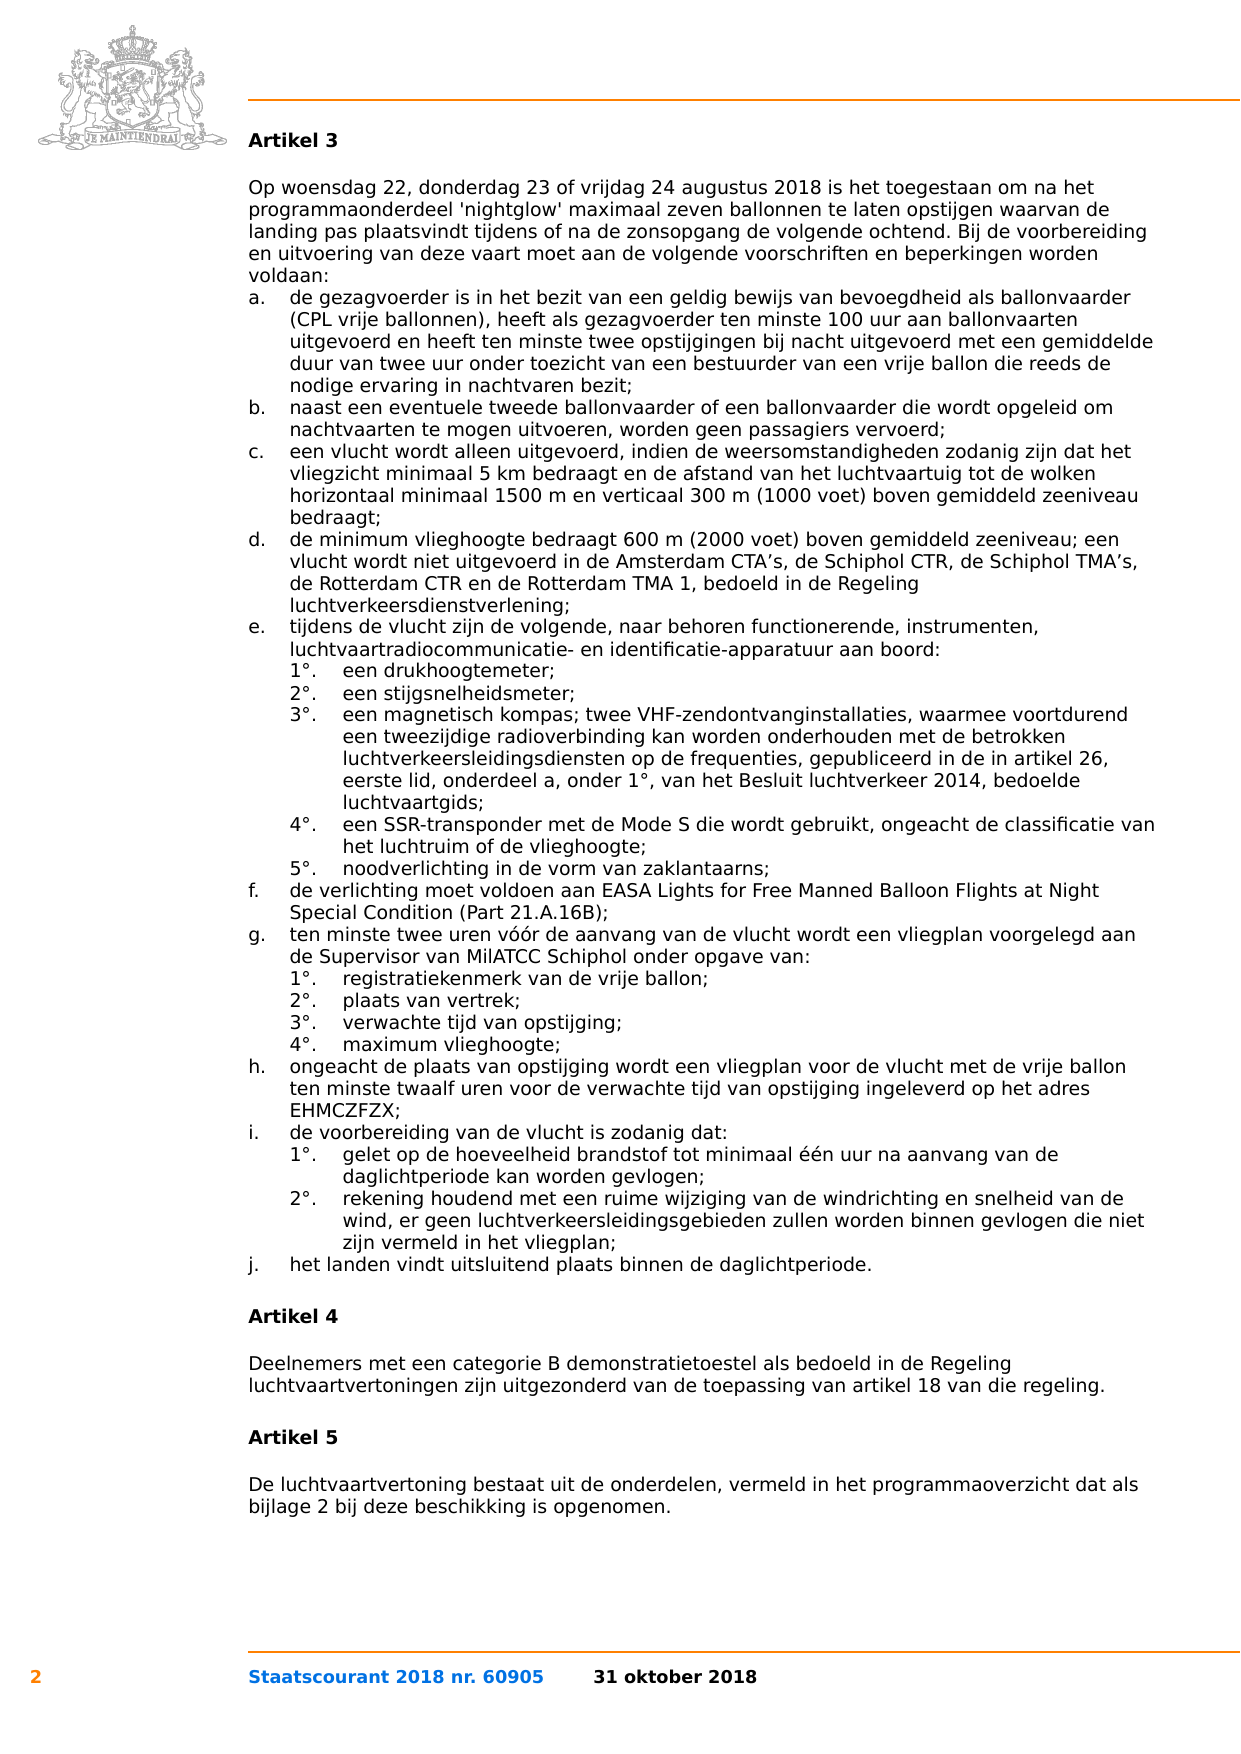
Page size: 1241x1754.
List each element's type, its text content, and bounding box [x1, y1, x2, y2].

subtitle Artikel 3 [248, 130, 1163, 152]
text d. de minimum vlieghoogte bedraagt 600 m (2000 voet) boven gemiddeld zeeniveau; een vlucht wordt niet uitgevoerd in de Amsterdam CTA’s, de Schiphol CTR, de Schiphol TMA’s, de Rotterdam CTR en de Rotterdam TMA 1, bedoeld in de Regeling luchtverkeersdienstverlening; [248, 528, 1163, 616]
text Op woensdag 22, donderdag 23 of vrijdag 24 augustus 2018 is het toegestaan om na het programmaonderdeel 'nightglow' maximaal zeven ballonnen te laten opstijgen waarvan de landing pas plaatsvindt tijdens of na de zonsopgang de volgende ochtend. Bij de voorbereiding en uitvoering van deze vaart moet aan de volgende voorschriften en beperkingen worden voldaan: [248, 177, 1163, 287]
text 5°. noodverlichting in de vorm van zaklantaarns; [289, 858, 1163, 880]
text e. tijdens de vlucht zijn de volgende, naar behoren functionerende, instrumenten, luchtvaartradiocommunicatie- en identificatie-apparatuur aan boord: [248, 616, 1163, 660]
text De luchtvaartvertoning bestaat uit de onderdelen, vermeld in het programmaoverzicht dat als bijlage 2 bij deze beschikking is opgenomen. [248, 1474, 1163, 1518]
text h. ongeacht de plaats van opstijging wordt een vliegplan voor de vlucht met de vrije ballon ten minste twaalf uren voor de verwachte tijd van opstijging ingeleverd op het adres EHMCZFZX; [248, 1056, 1163, 1122]
text 4°. een SSR-transponder met de Mode S die wordt gebruikt, ongeacht de classificatie van het luchtruim of de vlieghoogte; [289, 814, 1163, 858]
text 1°. registratiekenmerk van de vrije ballon; [289, 968, 1163, 990]
text 2°. plaats van vertrek; [289, 990, 1163, 1012]
text 2°. rekening houdend met een ruime wijziging van de windrichting en snelheid van de wind, er geen luchtverkeersleidingsgebieden zullen worden binnen gevlogen die niet zijn vermeld in het vliegplan; [289, 1188, 1163, 1254]
text j. het landen vindt uitsluitend plaats binnen de daglichtperiode. [248, 1254, 1163, 1276]
text Deelnemers met een categorie B demonstratietoestel als bedoeld in de Regeling luchtvaartvertoningen zijn uitgezonderd van de toepassing van artikel 18 van die regeling. [248, 1353, 1163, 1397]
subtitle Artikel 4 [248, 1306, 1163, 1328]
text b. naast een eventuele tweede ballonvaarder of een ballonvaarder die wordt opgeleid om nachtvaarten te mogen uitvoeren, worden geen passagiers vervoerd; [248, 397, 1163, 441]
text c. een vlucht wordt alleen uitgevoerd, indien de weersomstandigheden zodanig zijn dat het vliegzicht minimaal 5 km bedraagt en de afstand van het luchtvaartuig tot de wolken horizontaal minimaal 1500 m en verticaal 300 m (1000 voet) boven gemiddeld zeeniveau bedraagt; [248, 441, 1163, 528]
text 2°. een stijgsnelheidsmeter; [289, 682, 1163, 704]
text a. de gezagvoerder is in het bezit van een geldig bewijs van bevoegdheid als ballonvaarder (CPL vrije ballonnen), heeft als gezagvoerder ten minste 100 uur aan ballonvaarten uitgevoerd en heeft ten minste twee opstijgingen bij nacht uitgevoerd met een gemiddelde duur van twee uur onder toezicht van een bestuurder van een vrije ballon die reeds de nodige ervaring in nachtvaren bezit; [248, 287, 1163, 397]
text 4°. maximum vlieghoogte; [289, 1034, 1163, 1056]
subtitle Artikel 5 [248, 1427, 1163, 1449]
text 1°. een drukhoogtemeter; [289, 660, 1163, 682]
text g. ten minste twee uren vóór de aanvang van de vlucht wordt een vliegplan voorgelegd aan de Supervisor van MilATCC Schiphol onder opgave van: [248, 924, 1163, 968]
text 3°. verwachte tijd van opstijging; [289, 1012, 1163, 1034]
text 3°. een magnetisch kompas; twee VHF-zendontvanginstallaties, waarmee voortdurend een tweezijdige radioverbinding kan worden onderhouden met de betrokken luchtverkeersleidingsdiensten op de frequenties, gepubliceerd in de in artikel 26, eerste lid, onderdeel a, onder 1°, van het Besluit luchtverkeer 2014, bedoelde luchtvaartgids; [289, 704, 1163, 814]
picture [38, 25, 227, 150]
text 1°. gelet op de hoeveelheid brandstof tot minimaal één uur na aanvang van de daglichtperiode kan worden gevlogen; [289, 1144, 1163, 1188]
text i. de voorbereiding van de vlucht is zodanig dat: [248, 1122, 1163, 1144]
text f. de verlichting moet voldoen aan EASA Lights for Free Manned Balloon Flights at Night Special Condition (Part 21.A.16B); [248, 880, 1163, 924]
